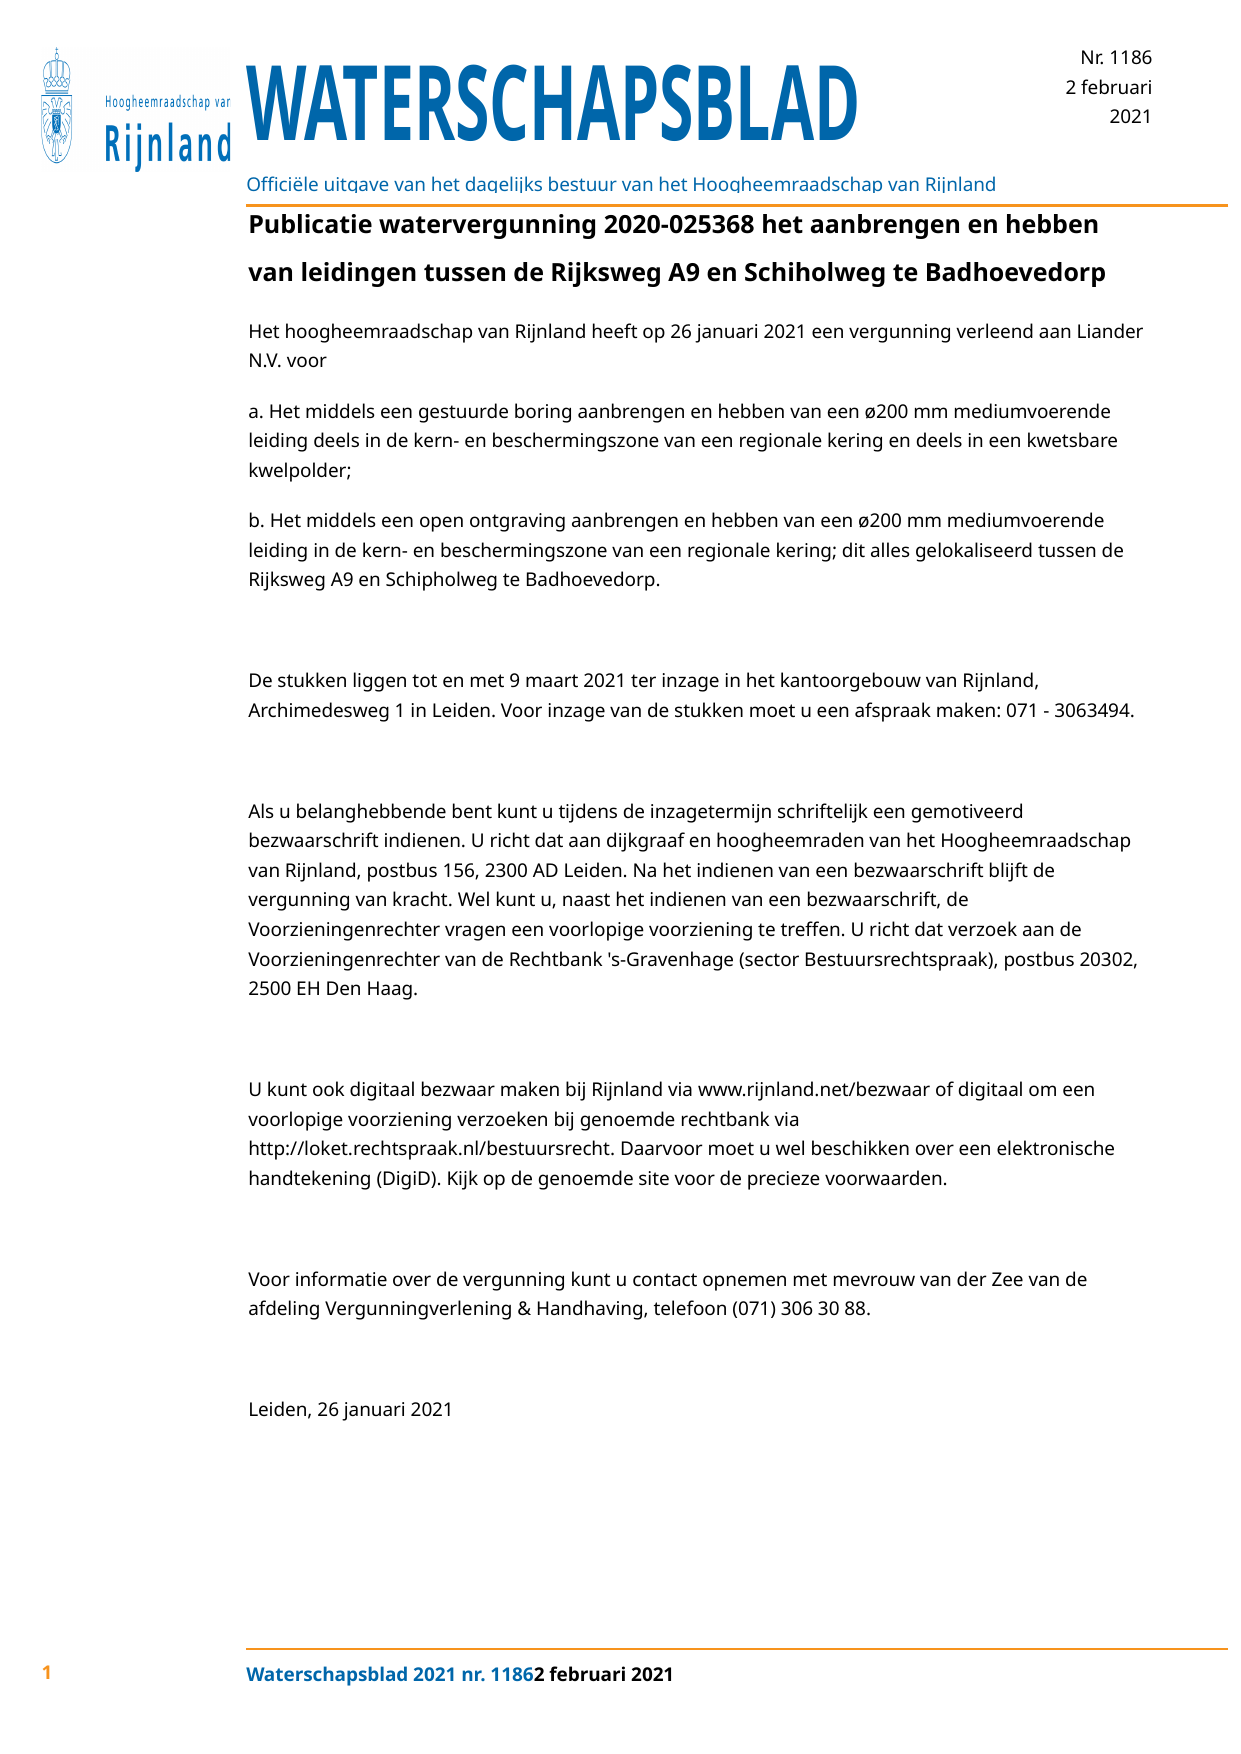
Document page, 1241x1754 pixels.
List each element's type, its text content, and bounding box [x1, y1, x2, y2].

text Als u belanghebbende bent kunt u tijdens de inzagetermijn schriftelijk een gemotiveerd bezwaarschrift indienen. U richt dat aan dijkgraaf en hoogheemraden van het Hoogheemraadschap van Rijnland, postbus 156, 2300 AD Leiden. Na het indienen van een bezwaarschrift blijft de vergunning van kracht. Wel kunt u, naast het indienen van een bezwaarschrift, de Voorzieningenrechter vragen een voorlopige voorziening te treffen. U richt dat verzoek aan de Voorzieningenrechter van de Rechtbank 's-Gravenhage (sector Bestuursrechtspraak), postbus 20302, 2500 EH Den Haag. [248, 798, 1152, 1001]
text b. Het middels een open ontgraving aanbrengen en hebben van een ø200 mm mediumvoerende leiding in de kern- en beschermingszone van een regionale kering; dit alles gelokaliseerd tussen de Rijksweg A9 en Schipholweg te Badhoevedorp. [248, 507, 1152, 592]
text De stukken liggen tot en met 9 maart 2021 ter inzage in het kantoorgebouw van Rijnland, Archimedesweg 1 in Leiden. Voor inzage van de stukken moet u een afspraak maken: 071 - 3063494. [248, 667, 1152, 723]
text Voor informatie over de vergunning kunt u contact opnemen met mevrouw van der Zee van de afdeling Vergunningverlening & Handhaving, telefoon (071) 306 30 88. [248, 1266, 1152, 1321]
text a. Het middels een gestuurde boring aanbrengen en hebben van een ø200 mm mediumvoerende leiding deels in de kern- en beschermingszone van een regionale kering en deels in een kwetsbare kwelpolder; [248, 398, 1152, 483]
text Leiden, 26 januari 2021 [248, 1396, 1152, 1422]
text U kunt ook digitaal bezwaar maken bij Rijnland via www.rijnland.net/bezwaar of digitaal om een voorlopige voorziening verzoeken bij genoemde rechtbank via http://loket.rechtspraak.nl/bestuursrecht. Daarvoor moet u wel beschikken over een elektronische handtekening (DigiD). Kijk op de genoemde site voor de precieze voorwaarden. [248, 1076, 1152, 1191]
text Het hoogheemraadschap van Rijnland heeft op 26 januari 2021 een vergunning verleend aan Liander N.V. voor [248, 318, 1152, 373]
text Publicatie watervergunning 2020-025368 het aanbrengen en hebben van leidingen tussen de Rijksweg A9 en Schiholweg te Badhoevedorp [248, 207, 1152, 288]
picture [41, 47, 231, 172]
